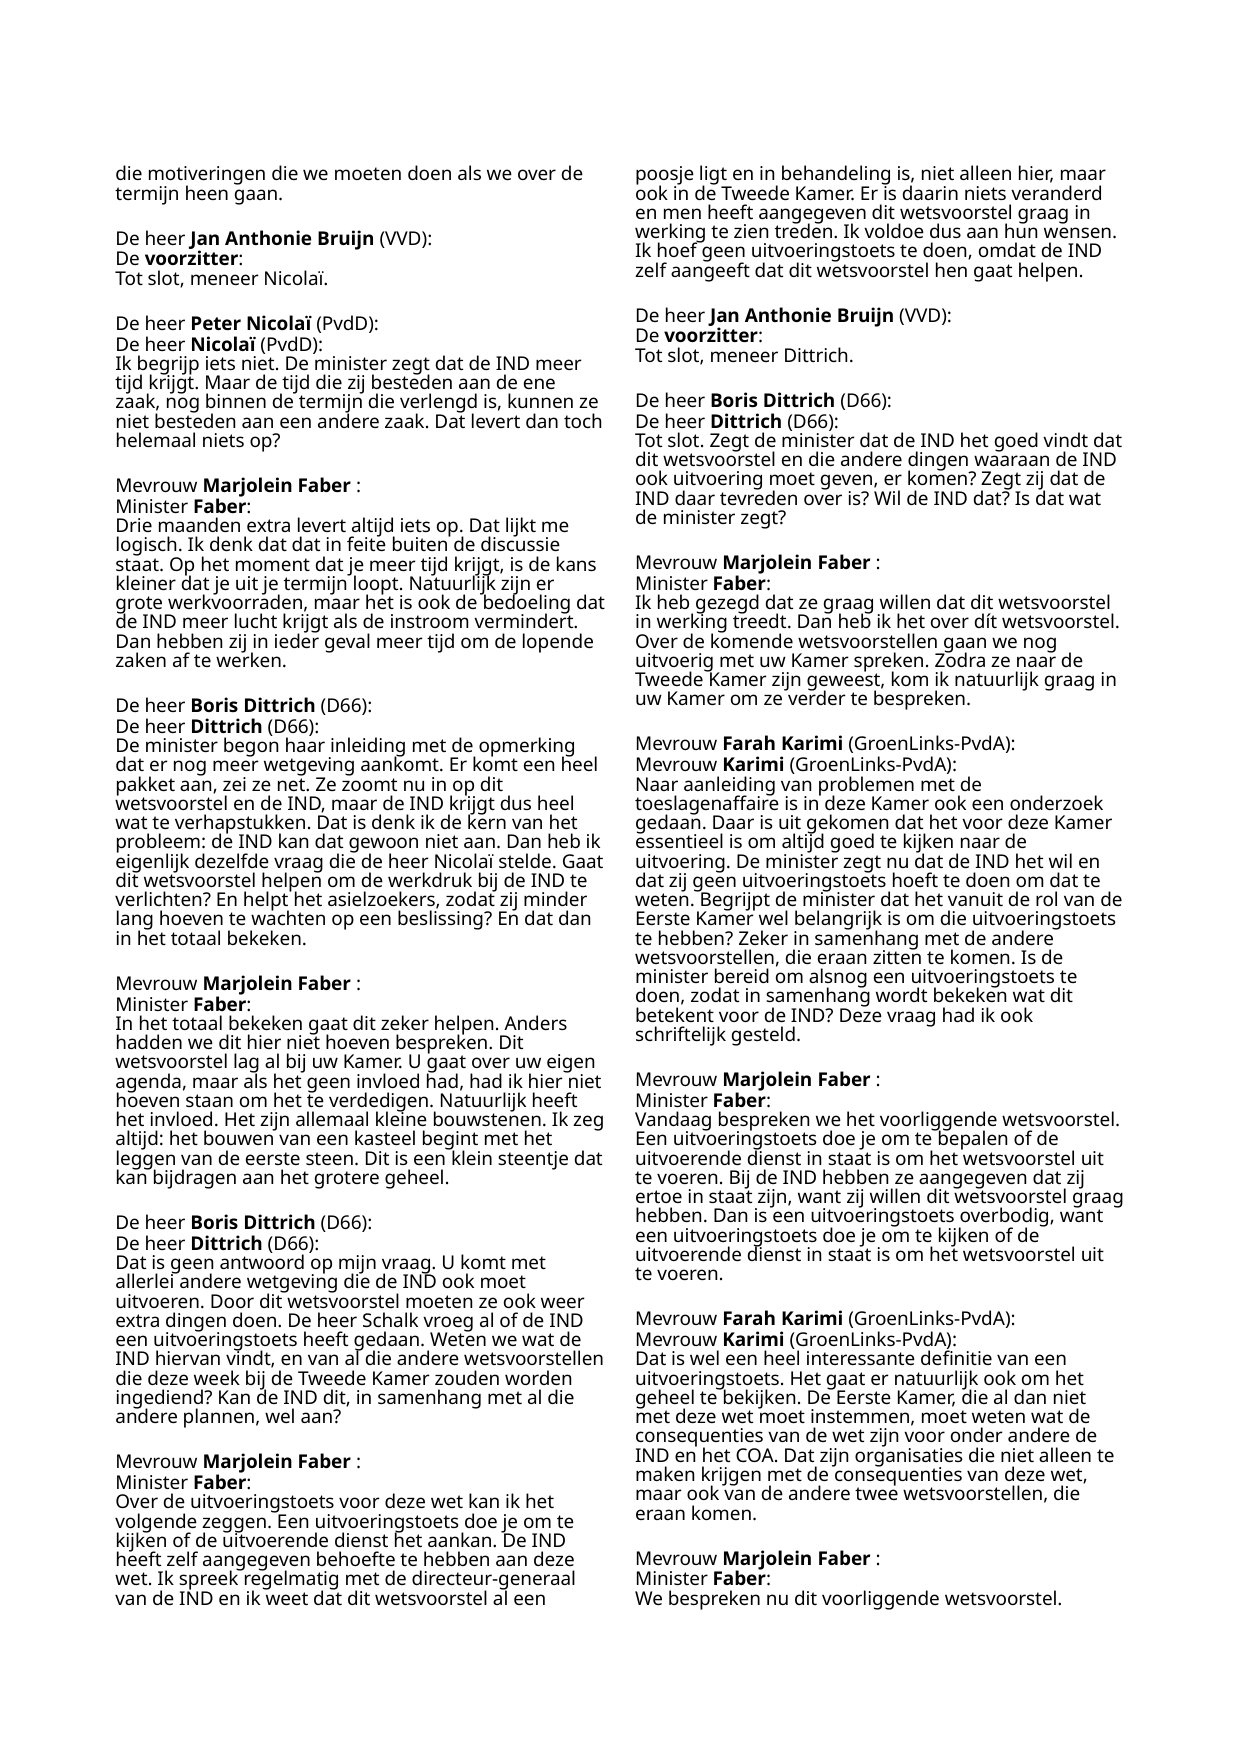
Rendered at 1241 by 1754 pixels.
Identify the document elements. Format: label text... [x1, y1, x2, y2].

text Over de uitvoeringstoets voor deze wet kan ik het volgende zeggen. Een uitvoeringstoets doe je om te kijken of de uitvoerende dienst het aankan. De IND heeft zelf aangegeven behoefte te hebben aan deze wet. Ik spreek regelmatig met de directeur-generaal van de IND en ik weet dat dit wetsvoorstel al een [115, 1493, 605, 1609]
text Mevrouw Farah Karimi (GroenLinks-PvdA): [635, 1305, 1125, 1331]
text Mevrouw Marjolein Faber : [635, 1545, 1125, 1570]
text Mevrouw Karimi (GroenLinks-PvdA): [635, 1331, 1125, 1350]
text Mevrouw Marjolein Faber : [635, 1066, 1125, 1092]
text Naar aanleiding van problemen met de toeslagenaffaire is in deze Kamer ook een onderzoek gedaan. Daar is uit gekomen dat het voor deze Kamer essentieel is om altijd goed te kijken naar de uitvoering. De minister zegt nu dat de IND het wil en dat zij geen uitvoeringstoets hoeft te doen om dat te weten. Begrijpt de minister dat het vanuit de rol van de Eerste Kamer wel belangrijk is om die uitvoeringstoets te hebben? Zeker in samenhang met de andere wetsvoorstellen, die eraan zitten te komen. Is de minister bereid om alsnog een uitvoeringstoets te doen, zodat in samenhang wordt bekeken wat dit betekent voor de IND? Deze vraag had ik ook schriftelijk gesteld. [635, 776, 1125, 1045]
text In het totaal bekeken gaat dit zeker helpen. Anders hadden we dit hier niet hoeven bespreken. Dit wetsvoorstel lag al bij uw Kamer. U gaat over uw eigen agenda, maar als het geen invloed had, had ik hier niet hoeven staan om het te verdedigen. Natuurlijk heeft het invloed. Het zijn allemaal kleine bouwstenen. Ik zeg altijd: het bouwen van een kasteel begint met het leggen van de eerste steen. Dit is een klein steentje dat kan bijdragen aan het grotere geheel. [115, 1015, 605, 1188]
text poosje ligt en in behandeling is, niet alleen hier, maar ook in de Tweede Kamer. Er is daarin niets veranderd en men heeft aangegeven dit wetsvoorstel graag in werking te zien treden. Ik voldoe dus aan hun wensen. Ik hoef geen uitvoeringstoets te doen, omdat de IND zelf aangeeft dat dit wetsvoorstel hen gaat helpen. [635, 165, 1125, 281]
text Minister Faber: [115, 498, 605, 517]
text De heer Dittrich (D66): [115, 1235, 605, 1254]
text Mevrouw Marjolein Faber : [115, 1448, 605, 1474]
text Minister Faber: [115, 1474, 605, 1493]
text Drie maanden extra levert altijd iets op. Dat lijkt me logisch. Ik denk dat dat in feite buiten de discussie staat. Op het moment dat je meer tijd krijgt, is de kans kleiner dat je uit je termijn loopt. Natuurlijk zijn er grote werkvoorraden, maar het is ook de bedoeling dat de IND meer lucht krijgt als de instroom vermindert. Dan hebben zij in ieder geval meer tijd om de lopende zaken af te werken. [115, 517, 605, 671]
text De heer Peter Nicolaï (PvdD): [115, 310, 605, 336]
text De heer Dittrich (D66): [635, 413, 1125, 432]
text De heer Nicolaï (PvdD): [115, 336, 605, 355]
text Mevrouw Farah Karimi (GroenLinks-PvdA): [635, 731, 1125, 756]
text Mevrouw Marjolein Faber : [115, 970, 605, 996]
text Mevrouw Marjolein Faber : [635, 549, 1125, 575]
text Minister Faber: [635, 1092, 1125, 1111]
text De heer Jan Anthonie Bruijn (VVD): [635, 302, 1125, 327]
text Minister Faber: [635, 575, 1125, 594]
text die motiveringen die we moeten doen als we over de termijn heen gaan. [115, 165, 605, 204]
text De heer Boris Dittrich (D66): [115, 1209, 605, 1235]
text We bespreken nu dit voorliggende wetsvoorstel. [635, 1590, 1125, 1609]
text De heer Boris Dittrich (D66): [115, 692, 605, 718]
text Mevrouw Karimi (GroenLinks-PvdA): [635, 756, 1125, 776]
text Tot slot, meneer Dittrich. [635, 347, 1125, 366]
text Tot slot. Zegt de minister dat de IND het goed vindt dat dit wetsvoorstel en die andere dingen waaraan de IND ook uitvoering moet geven, er komen? Zegt zij dat de IND daar tevreden over is? Wil de IND dat? Is dat wat de minister zegt? [635, 432, 1125, 528]
text De heer Dittrich (D66): [115, 718, 605, 737]
text De minister begon haar inleiding met de opmerking dat er nog meer wetgeving aankomt. Er komt een heel pakket aan, zei ze net. Ze zoomt nu in op dit wetsvoorstel en de IND, maar de IND krijgt dus heel wat te verhapstukken. Dat is denk ik de kern van het probleem: de IND kan dat gewoon niet aan. Dan heb ik eigenlijk dezelfde vraag die de heer Nicolaï stelde. Gaat dit wetsvoorstel helpen om de werkdruk bij de IND te verlichten? En helpt het asielzoekers, zodat zij minder lang hoeven te wachten op een beslissing? En dat dan in het totaal bekeken. [115, 737, 605, 949]
text De voorzitter: [115, 250, 605, 270]
text De heer Boris Dittrich (D66): [635, 387, 1125, 413]
text De heer Jan Anthonie Bruijn (VVD): [115, 225, 605, 250]
text De voorzitter: [635, 327, 1125, 347]
text Minister Faber: [115, 996, 605, 1015]
text Vandaag bespreken we het voorliggende wetsvoorstel. Een uitvoeringstoets doe je om te bepalen of de uitvoerende dienst in staat is om het wetsvoorstel uit te voeren. Bij de IND hebben ze aangegeven dat zij ertoe in staat zijn, want zij willen dit wetsvoorstel graag hebben. Dan is een uitvoeringstoets overbodig, want een uitvoeringstoets doe je om te kijken of de uitvoerende dienst in staat is om het wetsvoorstel uit te voeren. [635, 1111, 1125, 1284]
text Minister Faber: [635, 1570, 1125, 1590]
text Dat is wel een heel interessante definitie van een uitvoeringstoets. Het gaat er natuurlijk ook om het geheel te bekijken. De Eerste Kamer, die al dan niet met deze wet moet instemmen, moet weten wat de consequenties van de wet zijn voor onder andere de IND en het COA. Dat zijn organisaties die niet alleen te maken krijgen met de consequenties van deze wet, maar ook van de andere twee wetsvoorstellen, die eraan komen. [635, 1350, 1125, 1524]
text Dat is geen antwoord op mijn vraag. U komt met allerlei andere wetgeving die de IND ook moet uitvoeren. Door dit wetsvoorstel moeten ze ook weer extra dingen doen. De heer Schalk vroeg al of de IND een uitvoeringstoets heeft gedaan. Weten we wat de IND hiervan vindt, en van al die andere wetsvoorstellen die deze week bij de Tweede Kamer zouden worden ingediend? Kan de IND dit, in samenhang met al die andere plannen, wel aan? [115, 1254, 605, 1427]
text Ik heb gezegd dat ze graag willen dat dit wetsvoorstel in werking treedt. Dan heb ik het over dít wetsvoorstel. Over de komende wetsvoorstellen gaan we nog uitvoerig met uw Kamer spreken. Zodra ze naar de Tweede Kamer zijn geweest, kom ik natuurlijk graag in uw Kamer om ze verder te bespreken. [635, 594, 1125, 710]
text Mevrouw Marjolein Faber : [115, 472, 605, 498]
text Tot slot, meneer Nicolaï. [115, 270, 605, 289]
text Ik begrijp iets niet. De minister zegt dat de IND meer tijd krijgt. Maar de tijd die zij besteden aan de ene zaak, nog binnen de termijn die verlengd is, kunnen ze niet besteden aan een andere zaak. Dat levert dan toch helemaal niets op? [115, 355, 605, 451]
